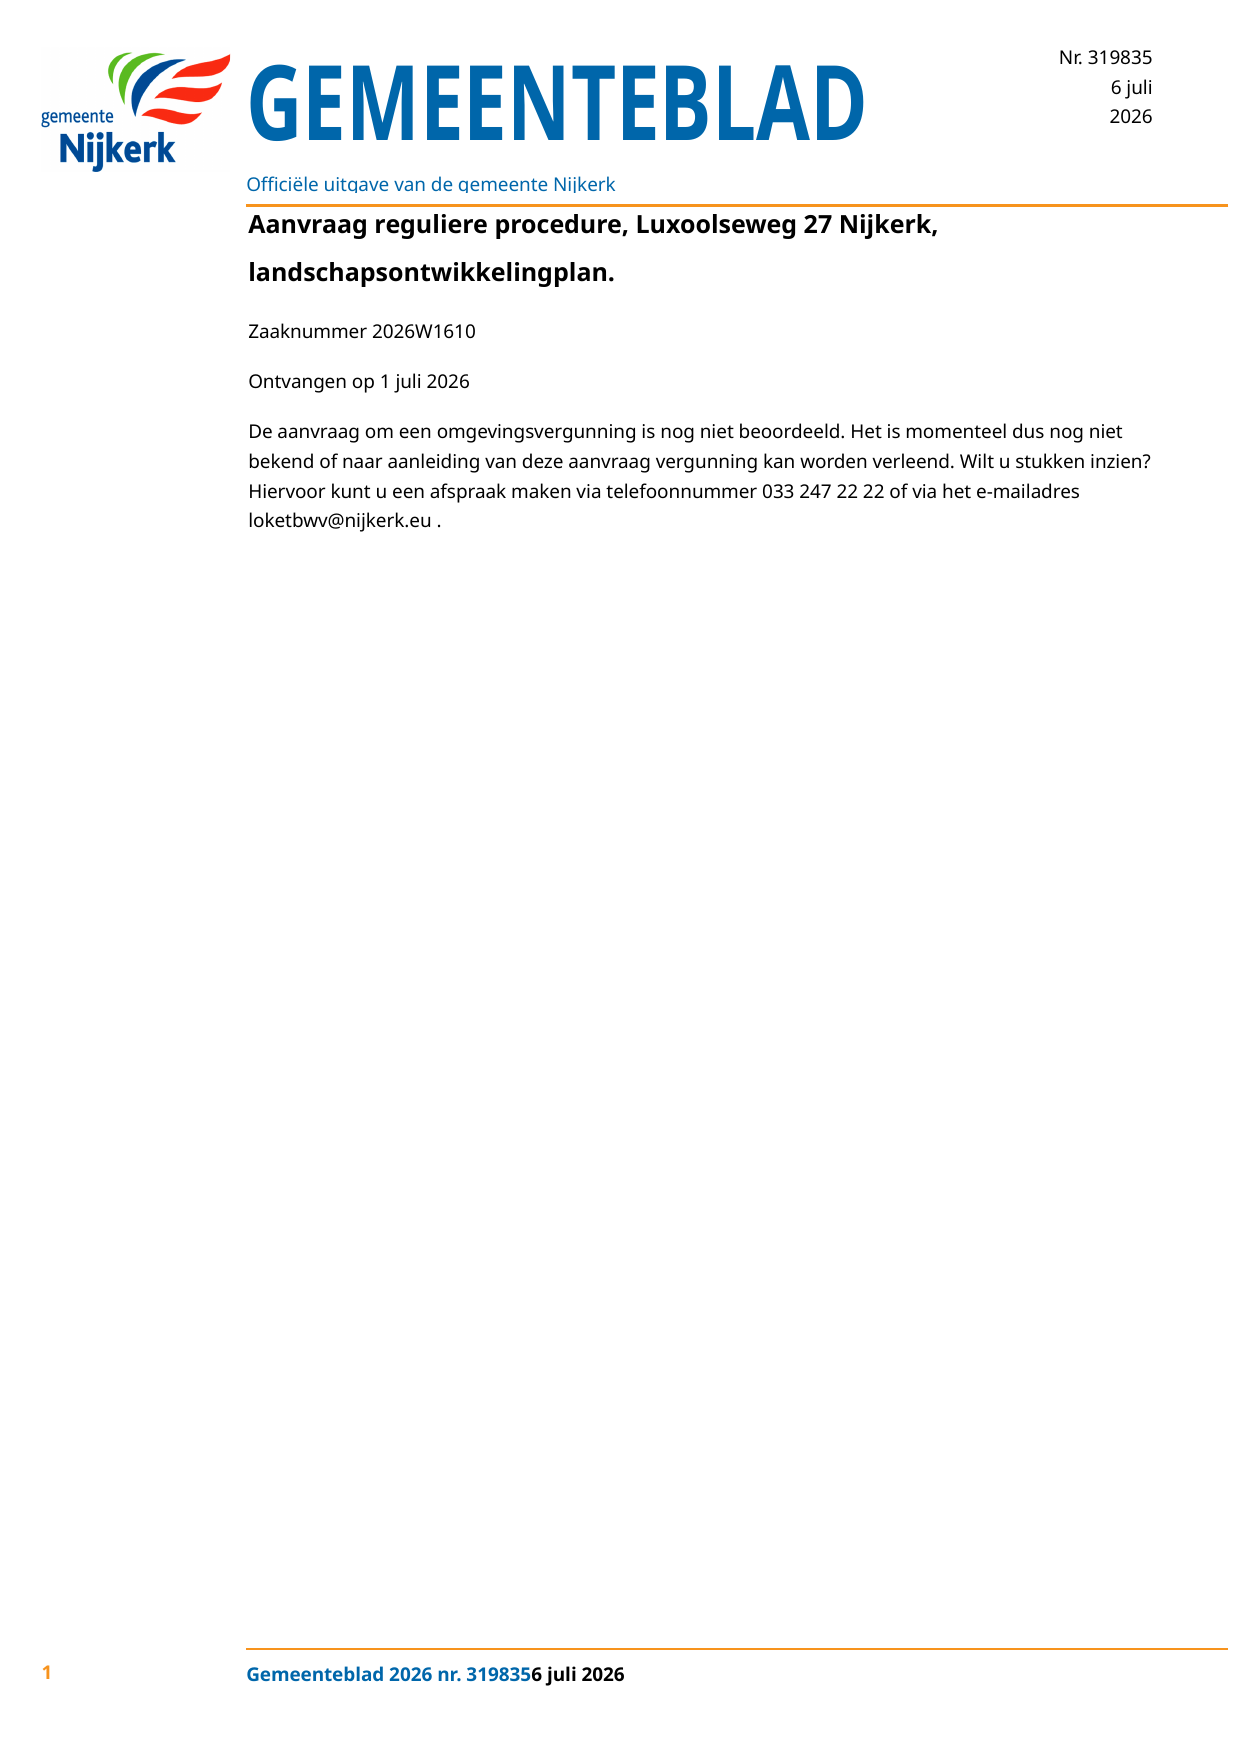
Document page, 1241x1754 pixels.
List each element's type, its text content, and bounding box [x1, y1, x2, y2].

text De aanvraag om een omgevingsvergunning is nog niet beoordeeld. Het is momenteel dus nog niet bekend of naar aanleiding van deze aanvraag vergunning kan worden verleend. Wilt u stukken inzien? Hiervoor kunt u een afspraak maken via telefoonnummer 033 247 22 22 of via het e-mailadres loketbwv@nijkerk.eu . [248, 419, 1152, 533]
text Zaaknummer 2026W1610 [248, 318, 1152, 344]
picture [41, 47, 231, 172]
text Aanvraag reguliere procedure, Luxoolseweg 27 Nijkerk, landschapsontwikkelingplan. [248, 207, 1152, 288]
text Ontvangen op 1 juli 2026 [248, 368, 1152, 394]
